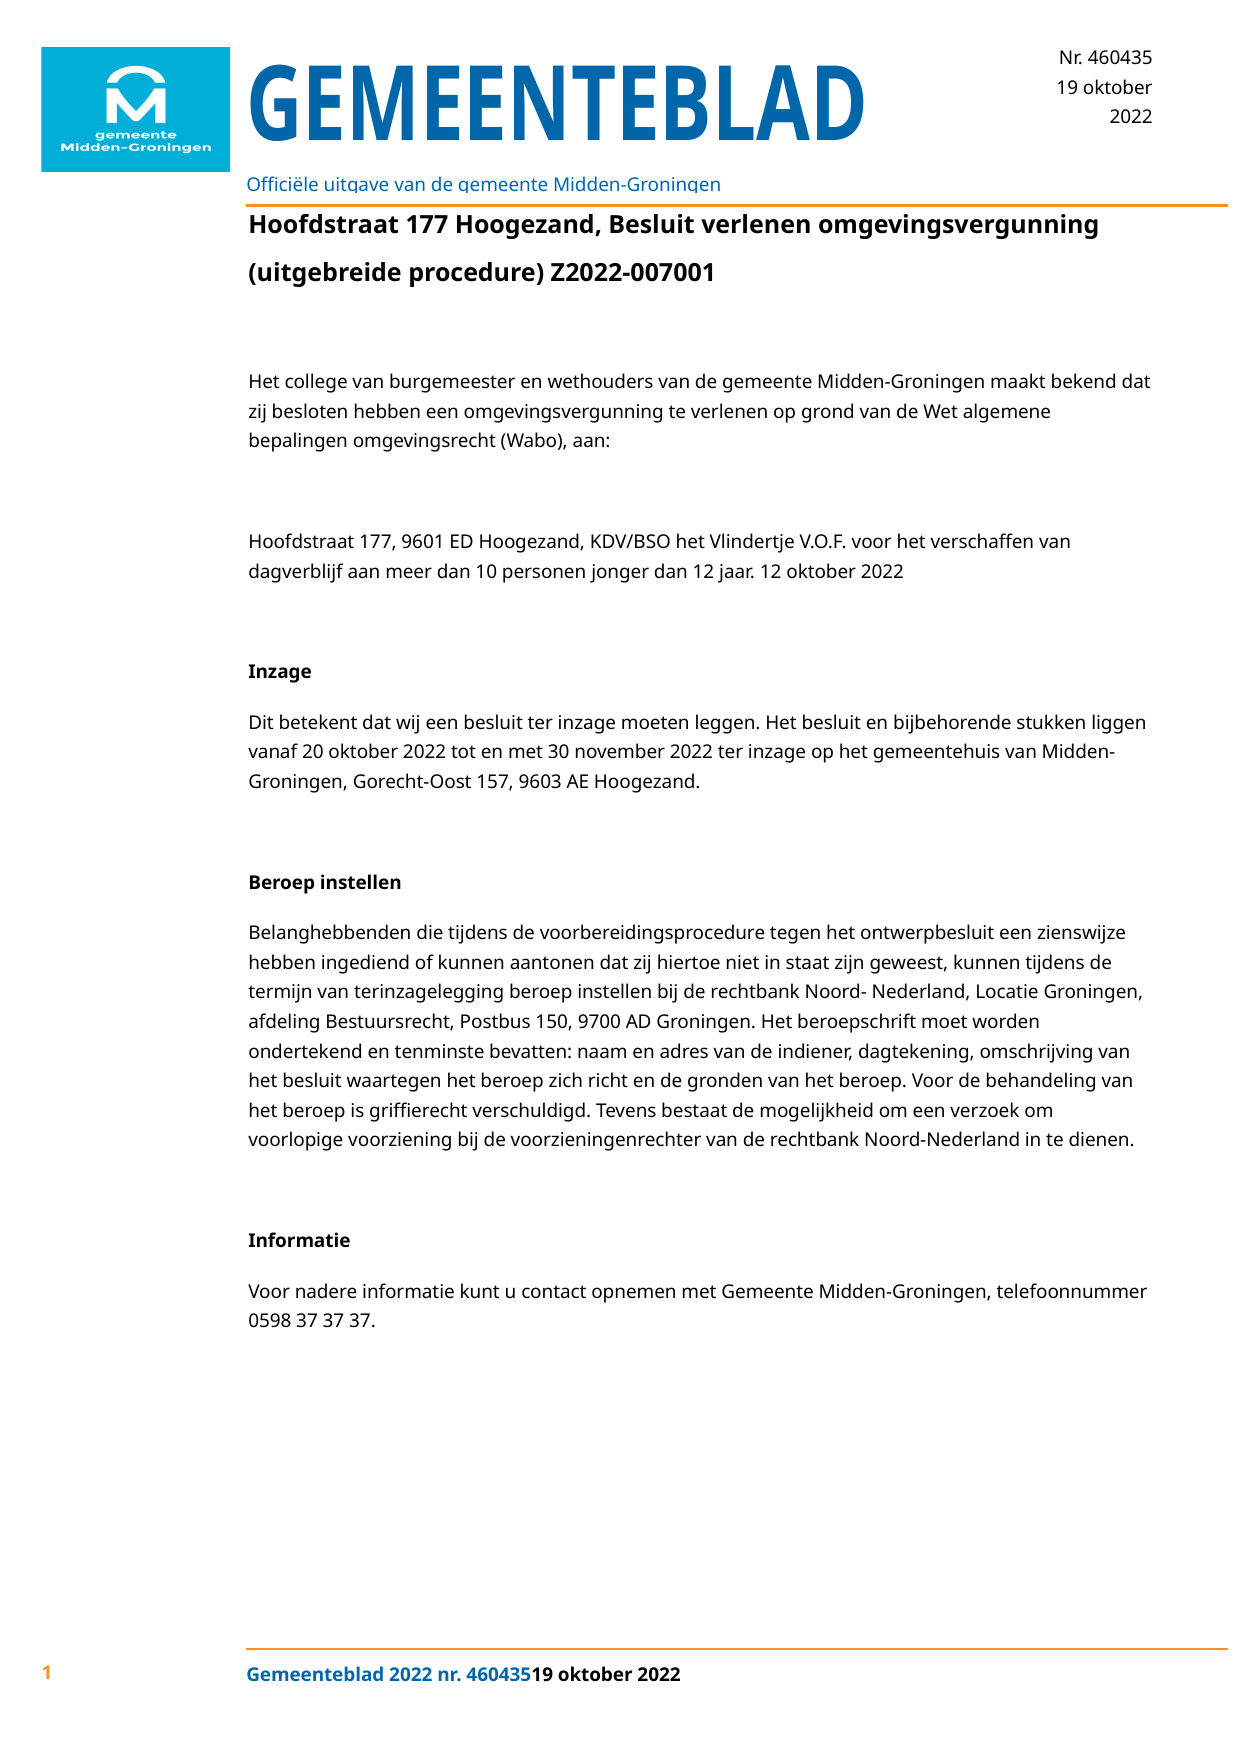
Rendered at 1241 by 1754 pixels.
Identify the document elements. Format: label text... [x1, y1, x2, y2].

text Voor nadere informatie kunt u contact opnemen met Gemeente Midden-Groningen, telefoonnummer 0598 37 37 37. [248, 1278, 1152, 1333]
text Hoofdstraat 177, 9601 ED Hoogezand, KDV/BSO het Vlindertje V.O.F. voor het verschaffen van dagverblijf aan meer dan 10 personen jonger dan 12 jaar. 12 oktober 2022 [248, 528, 1152, 584]
text Belanghebbenden die tijdens de voorbereidingsprocedure tegen het ontwerpbesluit een zienswijze hebben ingediend of kunnen aantonen dat zij hiertoe niet in staat zijn geweest, kunnen tijdens de termijn van terinzagelegging beroep instellen bij de rechtbank Noord- Nederland, Locatie Groningen, afdeling Bestuursrecht, Postbus 150, 9700 AD Groningen. Het beroepschrift moet worden ondertekend en tenminste bevatten: naam en adres van de indiener, dagtekening, omschrijving van het besluit waartegen het beroep zich richt en de gronden van het beroep. Voor de behandeling van het beroep is griffierecht verschuldigd. Tevens bestaat de mogelijkheid om een verzoek om voorlopige voorziening bij de voorzieningenrechter van de rechtbank Noord-Nederland in te dienen. [248, 919, 1152, 1152]
text Het college van burgemeester en wethouders van de gemeente Midden-Groningen maakt bekend dat zij besloten hebben een omgevingsvergunning te verlenen op grond van de Wet algemene bepalingen omgevingsrecht (Wabo), aan: [248, 368, 1152, 453]
text Dit betekent dat wij een besluit ter inzage moeten leggen. Het besluit en bijbehorende stukken liggen vanaf 20 oktober 2022 tot en met 30 november 2022 ter inzage op het gemeentehuis van Midden-Groningen, Gorecht-Oost 157, 9603 AE Hoogezand. [248, 709, 1152, 794]
text Inzage [248, 659, 1152, 684]
picture [184, 146, 190, 153]
text Hoofdstraat 177 Hoogezand, Besluit verlenen omgevingsvergunning (uitgebreide procedure) Z2022-007001 [248, 207, 1152, 288]
picture [108, 66, 164, 82]
text Informatie [248, 1227, 1152, 1253]
text Beroep instellen [248, 869, 1152, 895]
picture [107, 89, 165, 122]
